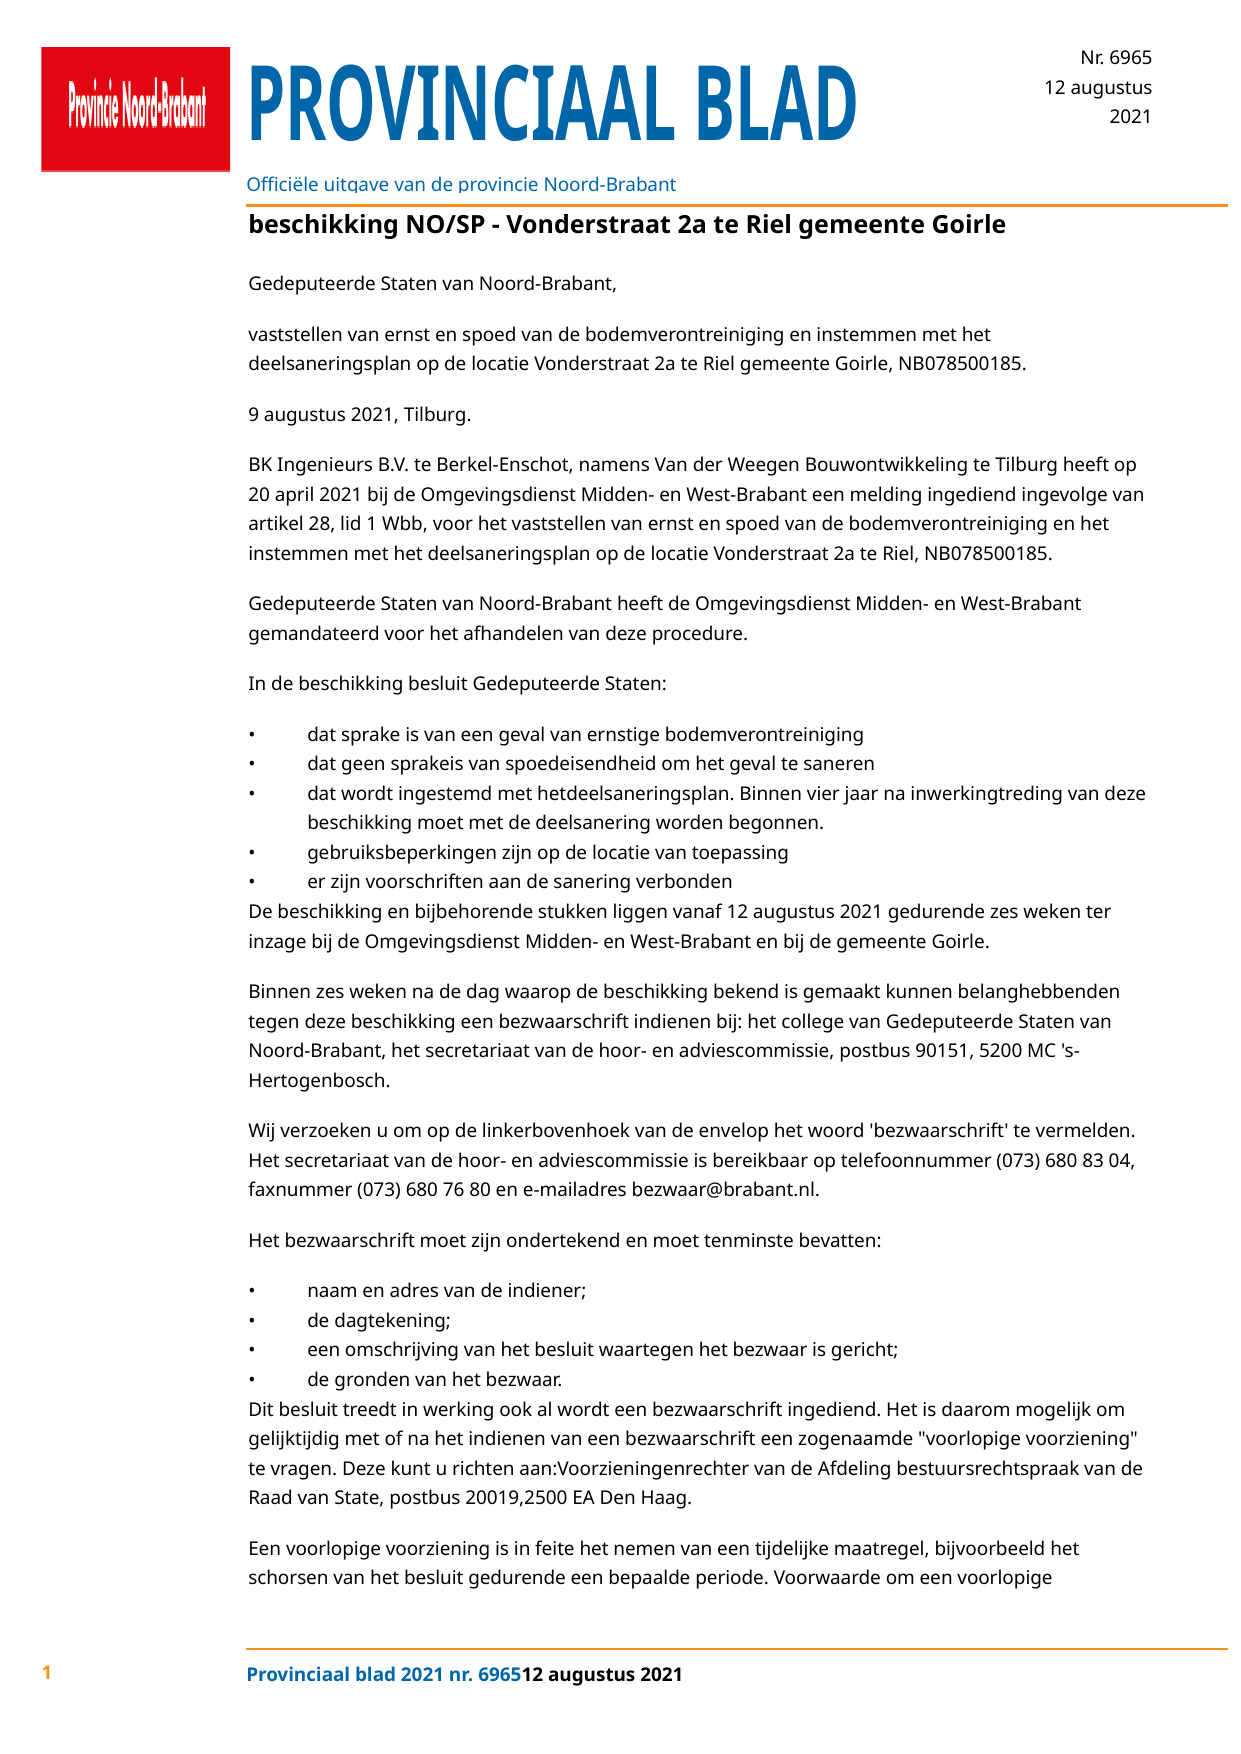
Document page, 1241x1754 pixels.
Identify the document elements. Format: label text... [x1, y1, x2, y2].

text Het bezwaarschrift moet zijn ondertekend en moet tenminste bevatten: [248, 1227, 1152, 1253]
list naam en adres van de indiener; [248, 1277, 1152, 1303]
text beschikking NO/SP - Vonderstraat 2a te Riel gemeente Goirle [248, 207, 1152, 241]
text 9 augustus 2021, Tilburg. [248, 401, 1152, 426]
list dat sprake is van een geval van ernstige bodemverontreiniging [248, 721, 1152, 746]
picture [41, 47, 231, 172]
text Een voorlopige voorziening is in feite het nemen van een tijdelijke maatregel, bijvoorbeeld het schorsen van het besluit gedurende een bepaalde periode. Voorwaarde om een voorlopige [248, 1535, 1152, 1590]
list dat wordt ingestemd met hetdeelsaneringsplan. Binnen vier jaar na inwerkingtreding van deze beschikking moet met de deelsanering worden begonnen. [248, 780, 1152, 835]
text Binnen zes weken na de dag waarop de beschikking bekend is gemaakt kunnen belanghebbenden tegen deze beschikking een bezwaarschrift indienen bij: het college van Gedeputeerde Staten van Noord-Brabant, het secretariaat van de hoor- en adviescommissie, postbus 90151, 5200 MC 's-Hertogenbosch. [248, 978, 1152, 1093]
text BK Ingenieurs B.V. te Berkel-Enschot, namens Van der Weegen Bouwontwikkeling te Tilburg heeft op 20 april 2021 bij de Omgevingsdienst Midden- en West-Brabant een melding ingediend ingevolge van artikel 28, lid 1 Wbb, voor het vaststellen van ernst en spoed van de bodemverontreiniging en het instemmen met het deelsaneringsplan op de locatie Vonderstraat 2a te Riel, NB078500185. [248, 451, 1152, 566]
text Gedeputeerde Staten van Noord-Brabant, [248, 270, 1152, 296]
list een omschrijving van het besluit waartegen het bezwaar is gericht; [248, 1337, 1152, 1362]
list er zijn voorschriften aan de sanering verbonden [248, 869, 1152, 894]
list de gronden van het bezwaar. [248, 1366, 1152, 1392]
text De beschikking en bijbehorende stukken liggen vanaf 12 augustus 2021 gedurende zes weken ter inzage bij de Omgevingsdienst Midden- en West-Brabant en bij de gemeente Goirle. [248, 898, 1152, 953]
text Dit besluit treedt in werking ook al wordt een bezwaarschrift ingediend. Het is daarom mogelijk om gelijktijdig met of na het indienen van een bezwaarschrift een zogenaamde "voorlopige voorziening" te vragen. Deze kunt u richten aan:Voorzieningenrechter van de Afdeling bestuursrechtspraak van de Raad van State, postbus 20019,2500 EA Den Haag. [248, 1396, 1152, 1510]
text Wij verzoeken u om op de linkerbovenhoek van de envelop het woord 'bezwaarschrift' te vermelden. Het secretariaat van de hoor- en adviescommissie is bereikbaar op telefoonnummer (073) 680 83 04, faxnummer (073) 680 76 80 en e-mailadres bezwaar@brabant.nl. [248, 1117, 1152, 1202]
text In de beschikking besluit Gedeputeerde Staten: [248, 670, 1152, 696]
list gebruiksbeperkingen zijn op de locatie van toepassing [248, 839, 1152, 865]
text vaststellen van ernst en spoed van de bodemverontreiniging en instemmen met het deelsaneringsplan op de locatie Vonderstraat 2a te Riel gemeente Goirle, NB078500185. [248, 321, 1152, 376]
list de dagtekening; [248, 1307, 1152, 1333]
list dat geen sprakeis van spoedeisendheid om het geval te saneren [248, 750, 1152, 776]
text Gedeputeerde Staten van Noord-Brabant heeft de Omgevingsdienst Midden- en West-Brabant gemandateerd voor het afhandelen van deze procedure. [248, 590, 1152, 646]
